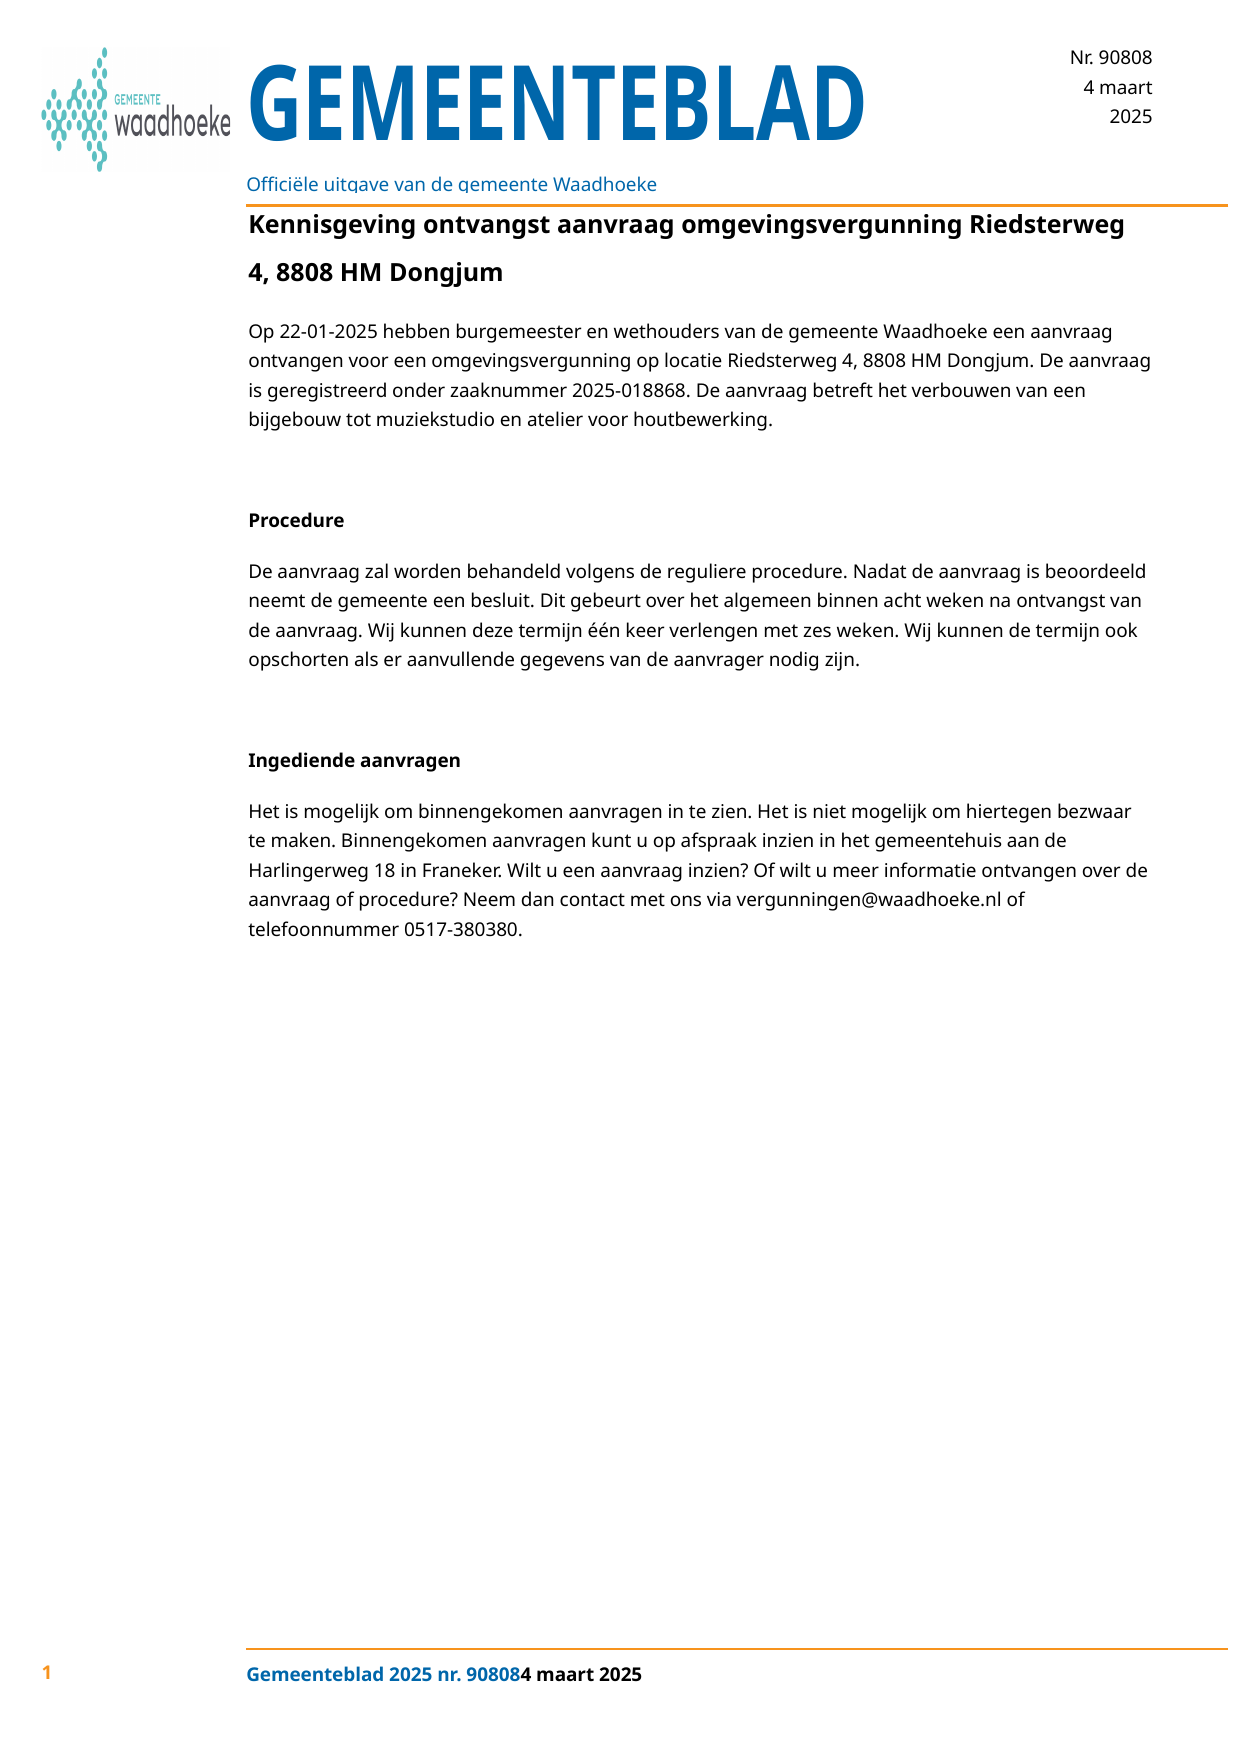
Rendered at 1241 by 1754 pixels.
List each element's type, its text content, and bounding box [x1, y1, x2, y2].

text Kennisgeving ontvangst aanvraag omgevingsvergunning Riedsterweg 4, 8808 HM Dongjum [248, 207, 1152, 288]
picture [41, 47, 231, 172]
text Procedure [248, 507, 1152, 533]
text Het is mogelijk om binnengekomen aanvragen in te zien. Het is niet mogelijk om hiertegen bezwaar te maken. Binnengekomen aanvragen kunt u op afspraak inzien in het gemeentehuis aan de Harlingerweg 18 in Franeker. Wilt u een aanvraag inzien? Of wilt u meer informatie ontvangen over de aanvraag of procedure? Neem dan contact met ons via vergunningen@waadhoeke.nl of telefoonnummer 0517-380380. [248, 798, 1152, 942]
text Ingediende aanvragen [248, 747, 1152, 773]
text Op 22-01-2025 hebben burgemeester en wethouders van de gemeente Waadhoeke een aanvraag ontvangen voor een omgevingsvergunning op locatie Riedsterweg 4, 8808 HM Dongjum. De aanvraag is geregistreerd onder zaaknummer 2025-018868. De aanvraag betreft het verbouwen van een bijgebouw tot muziekstudio en atelier voor houtbewerking. [248, 318, 1152, 432]
text De aanvraag zal worden behandeld volgens de reguliere procedure. Nadat de aanvraag is beoordeeld neemt de gemeente een besluit. Dit gebeurt over het algemeen binnen acht weken na ontvangst van de aanvraag. Wij kunnen deze termijn één keer verlengen met zes weken. Wij kunnen de termijn ook opschorten als er aanvullende gegevens van de aanvrager nodig zijn. [248, 558, 1152, 672]
